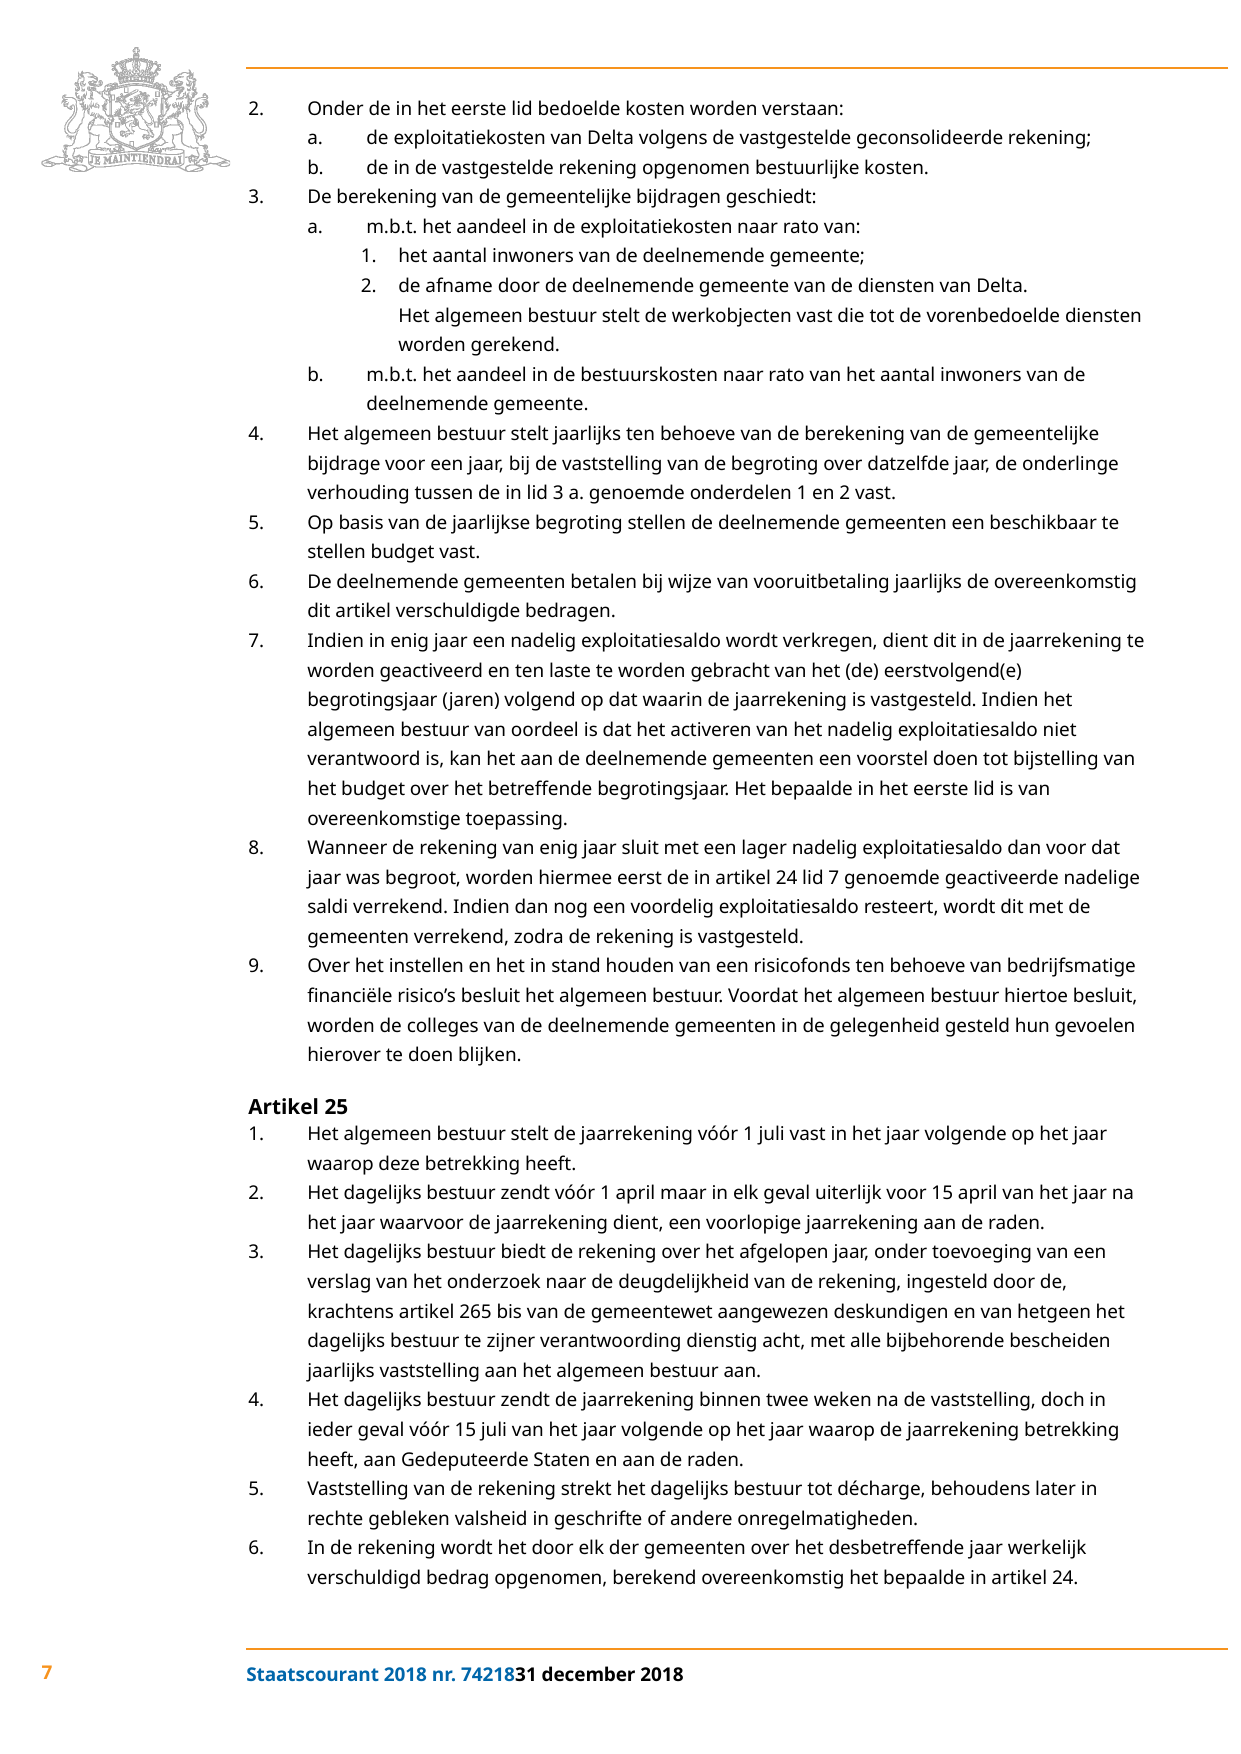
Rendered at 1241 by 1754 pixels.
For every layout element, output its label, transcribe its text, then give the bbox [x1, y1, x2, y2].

list Het algemeen bestuur stelt jaarlijks ten behoeve van de berekening van de gemeentelijke bijdrage voor een jaar, bij de vaststelling van de begroting over datzelfde jaar, de onderlinge verhouding tussen de in lid 3 a. genoemde onderdelen 1 en 2 vast. [248, 420, 1152, 505]
list de exploitatiekosten van Delta volgens de vastgestelde geconsolideerde rekening; [307, 124, 1152, 150]
list de afname door de deelnemende gemeente van de diensten van Delta. [361, 272, 1152, 298]
list de in de vastgestelde rekening opgenomen bestuurlijke kosten. [307, 154, 1152, 180]
list Het dagelijks bestuur zendt vóór 1 april maar in elk geval uiterlijk voor 15 april van het jaar na het jaar waarvoor de jaarrekening dient, een voorlopige jaarrekening aan de raden. [248, 1179, 1152, 1235]
picture [41, 47, 231, 172]
list Op basis van de jaarlijkse begroting stellen de deelnemende gemeenten een beschikbaar te stellen budget vast. [248, 509, 1152, 564]
list Wanneer de rekening van enig jaar sluit met een lager nadelig exploitatiesaldo dan voor dat jaar was begroot, worden hiermee eerst de in artikel 24 lid 7 genoemde geactiveerde nadelige saldi verrekend. Indien dan nog een voordelig exploitatiesaldo resteert, wordt dit met de gemeenten verrekend, zodra de rekening is vastgesteld. [248, 834, 1152, 949]
list In de rekening wordt het door elk der gemeenten over het desbetreffende jaar werkelijk verschuldigd bedrag opgenomen, berekend overeenkomstig het bepaalde in artikel 24. [248, 1534, 1152, 1590]
list m.b.t. het aandeel in de bestuurskosten naar rato van het aantal inwoners van de deelnemende gemeente. [307, 361, 1152, 416]
list Het algemeen bestuur stelt de jaarrekening vóór 1 juli vast in het jaar volgende op het jaar waarop deze betrekking heeft. [248, 1120, 1152, 1176]
list Indien in enig jaar een nadelig exploitatiesaldo wordt verkregen, dient dit in de jaarrekening te worden geactiveerd en ten laste te worden gebracht van het (de) eerstvolgend(e) begrotingsjaar (jaren) volgend op dat waarin de jaarrekening is vastgesteld. Indien het algemeen bestuur van oordeel is dat het activeren van het nadelig exploitatiesaldo niet verantwoord is, kan het aan de deelnemende gemeenten een voorstel doen tot bijstelling van het budget over het betreffende begrotingsjaar. Het bepaalde in het eerste lid is van overeenkomstige toepassing. [248, 627, 1152, 831]
list Over het instellen en het in stand houden van een risicofonds ten behoeve van bedrijfsmatige financiële risico’s besluit het algemeen bestuur. Voordat het algemeen bestuur hiertoe besluit, worden de colleges van de deelnemende gemeenten in de gelegenheid gesteld hun gevoelen hierover te doen blijken. [248, 953, 1152, 1067]
list Het algemeen bestuur stelt de werkobjecten vast die tot de vorenbedoelde diensten worden gerekend. [361, 302, 1152, 357]
list De deelnemende gemeenten betalen bij wijze van vooruitbetaling jaarlijks de overeenkomstig dit artikel verschuldigde bedragen. [248, 568, 1152, 623]
list Het dagelijks bestuur zendt de jaarrekening binnen twee weken na de vaststelling, doch in ieder geval vóór 15 juli van het jaar volgende op het jaar waarop de jaarrekening betrekking heeft, aan Gedeputeerde Staten en aan de raden. [248, 1387, 1152, 1471]
text Artikel 25 [248, 1092, 1152, 1120]
list het aantal inwoners van de deelnemende gemeente; [361, 243, 1152, 268]
list m.b.t. het aandeel in de exploitatiekosten naar rato van: [307, 213, 1152, 239]
list Het dagelijks bestuur biedt de rekening over het afgelopen jaar, onder toevoeging van een verslag van het onderzoek naar de deugdelijkheid van de rekening, ingesteld door de, krachtens artikel 265 bis van de gemeentewet aangewezen deskundigen en van hetgeen het dagelijks bestuur te zijner verantwoording dienstig acht, met alle bijbehorende bescheiden jaarlijks vaststelling aan het algemeen bestuur aan. [248, 1239, 1152, 1383]
list De berekening van de gemeentelijke bijdragen geschiedt: [248, 183, 1152, 209]
list Vaststelling van de rekening strekt het dagelijks bestuur tot décharge, behoudens later in rechte gebleken valsheid in geschrifte of andere onregelmatigheden. [248, 1475, 1152, 1531]
list Onder de in het eerste lid bedoelde kosten worden verstaan: [248, 95, 1152, 121]
